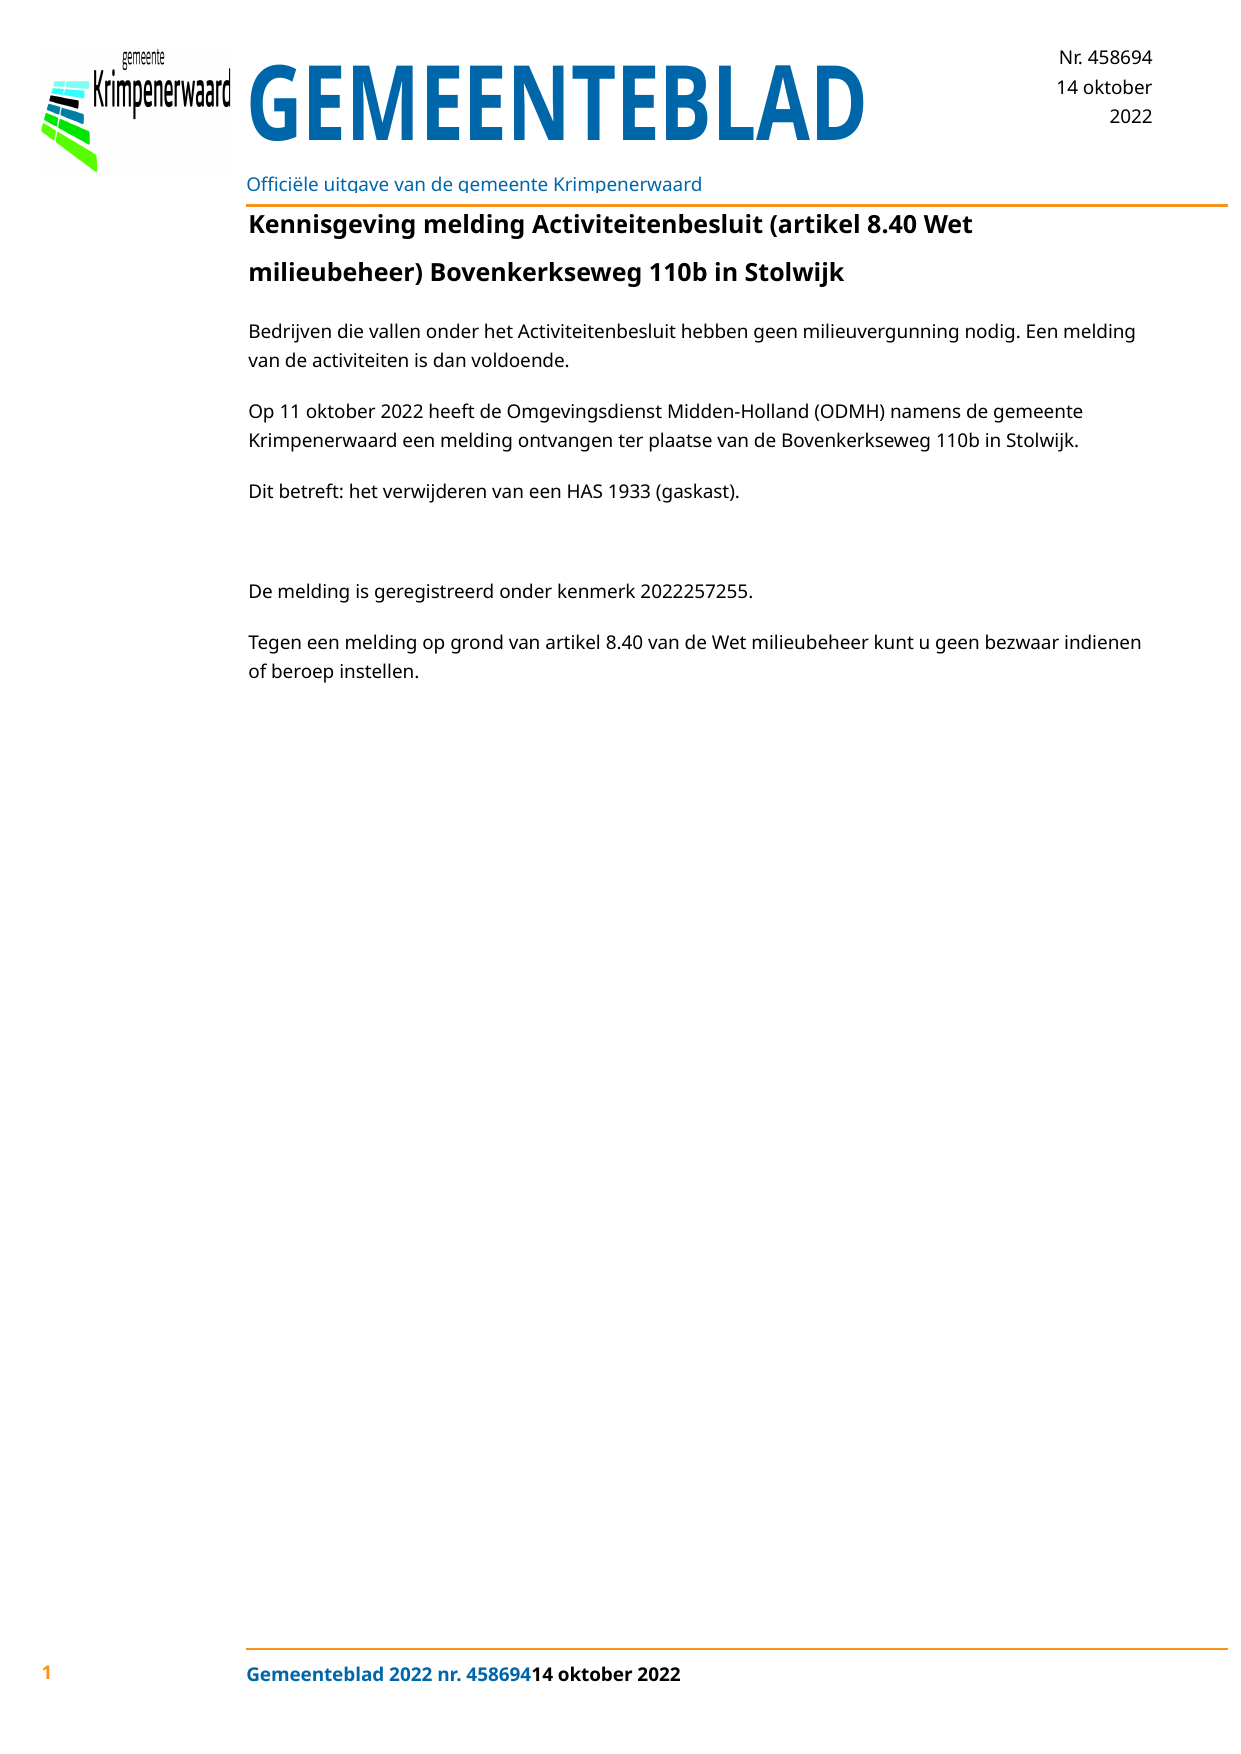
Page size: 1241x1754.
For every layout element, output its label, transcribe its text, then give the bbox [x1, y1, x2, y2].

text Op 11 oktober 2022 heeft de Omgevingsdienst Midden-Holland (ODMH) namens de gemeente Krimpenerwaard een melding ontvangen ter plaatse van de Bovenkerkseweg 110b in Stolwijk. [248, 398, 1152, 453]
text Kennisgeving melding Activiteitenbesluit (artikel 8.40 Wet milieubeheer) Bovenkerkseweg 110b in Stolwijk [248, 207, 1152, 288]
text Bedrijven die vallen onder het Activiteitenbesluit hebben geen milieuvergunning nodig. Een melding van de activiteiten is dan voldoende. [248, 318, 1152, 373]
text Dit betreft: het verwijderen van een HAS 1933 (gaskast). [248, 478, 1152, 504]
picture [41, 47, 231, 172]
text Tegen een melding op grond van artikel 8.40 van de Wet milieubeheer kunt u geen bezwaar indienen of beroep instellen. [248, 629, 1152, 684]
text De melding is geregistreerd onder kenmerk 2022257255. [248, 579, 1152, 604]
